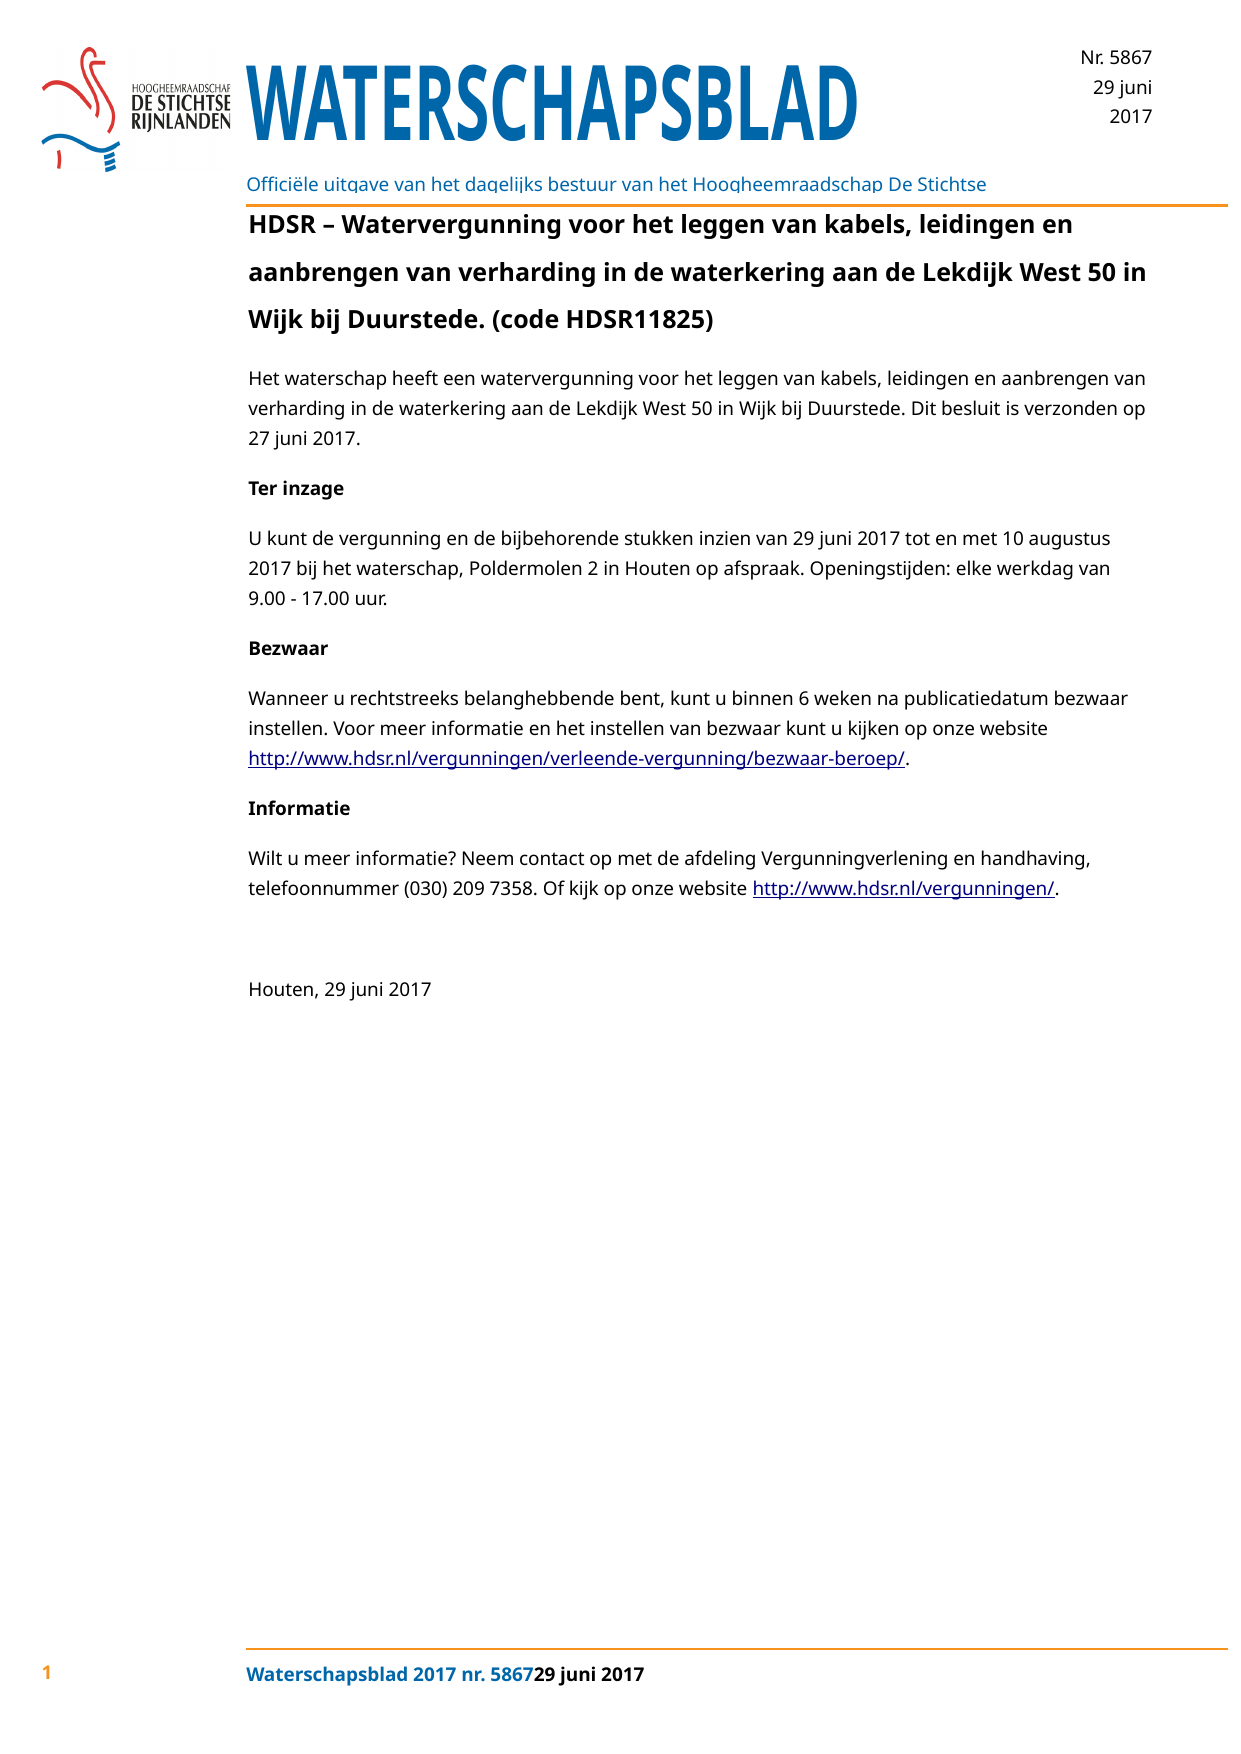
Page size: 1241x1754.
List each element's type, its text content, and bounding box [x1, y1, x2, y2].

text Het waterschap heeft een watervergunning voor het leggen van kabels, leidingen en aanbrengen van verharding in de waterkering aan de Lekdijk West 50 in Wijk bij Duurstede. Dit besluit is verzonden op 27 juni 2017. [248, 366, 1152, 450]
text HDSR – Watervergunning voor het leggen van kabels, leidingen en aanbrengen van verharding in de waterkering aan de Lekdijk West 50 in Wijk bij Duurstede. (code HDSR11825) [248, 207, 1152, 336]
picture [41, 47, 231, 172]
text U kunt de vergunning en de bijbehorende stukken inzien van 29 juni 2017 tot en met 10 augustus 2017 bij het waterschap, Poldermolen 2 in Houten op afspraak. Openingstijden: elke werkdag van 9.00 - 17.00 uur. [248, 526, 1152, 610]
text Bezwaar [248, 635, 1152, 661]
text Wilt u meer informatie? Neem contact op met de afdeling Vergunningverlening en handhaving, telefoonnummer (030) 209 7358. Of kijk op onze website http://www.hdsr.nl/vergunningen/. [248, 846, 1152, 901]
text Houten, 29 juni 2017 [248, 976, 1152, 1002]
text Informatie [248, 795, 1152, 821]
text Wanneer u rechtstreeks belanghebbende bent, kunt u binnen 6 weken na publicatiedatum bezwaar instellen. Voor meer informatie en het instellen van bezwaar kunt u kijken op onze website http://www.hdsr.nl/vergunningen/verleende-vergunning/bezwaar-beroep/. [248, 686, 1152, 770]
text Ter inzage [248, 475, 1152, 501]
